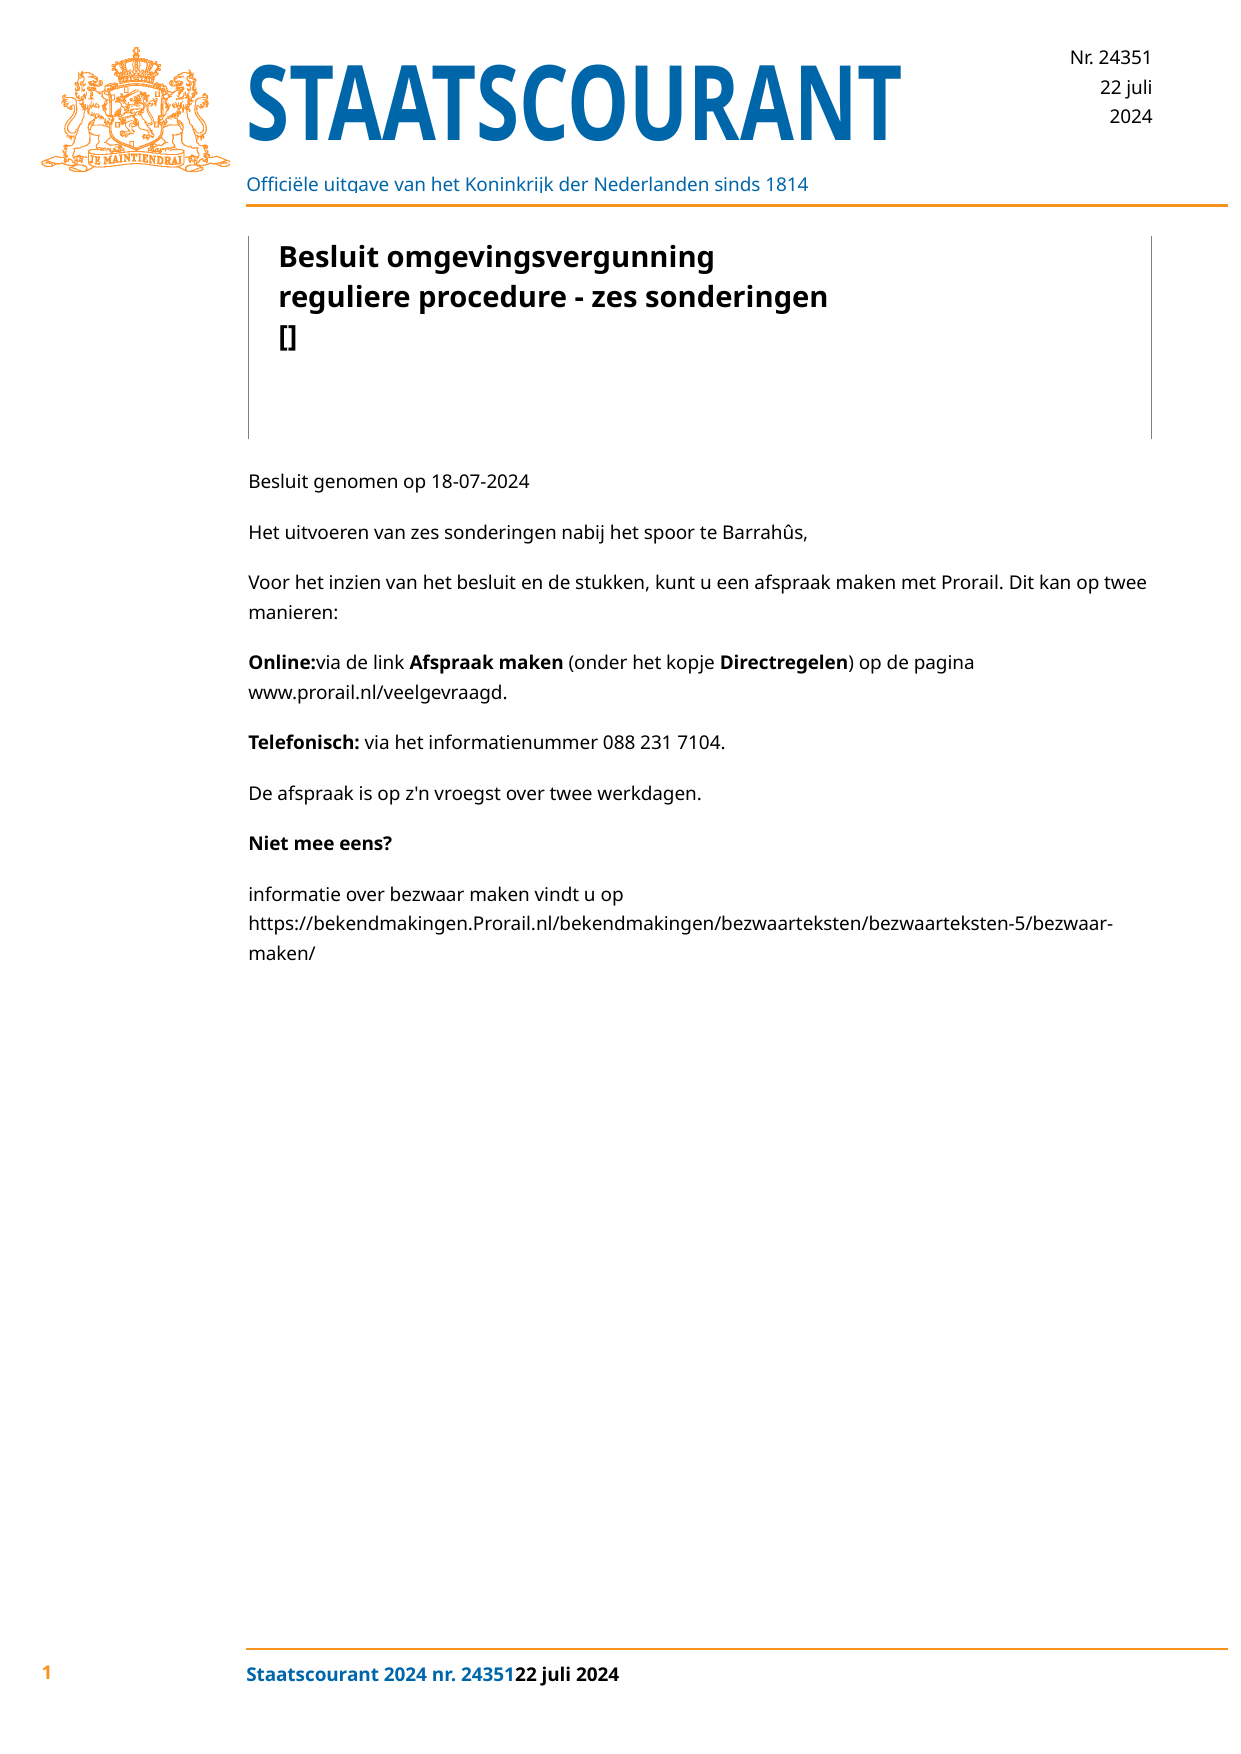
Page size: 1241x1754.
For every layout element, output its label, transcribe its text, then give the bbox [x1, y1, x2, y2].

text Voor het inzien van het besluit en de stukken, kunt u een afspraak maken met Prorail. Dit kan op twee manieren: [248, 569, 1152, 625]
picture [912, 236, 1090, 414]
text Online:via de link Afspraak maken (onder het kopje Directregelen) op de pagina www.prorail.nl/veelgevraagd. [248, 649, 1152, 705]
text informatie over bezwaar maken vindt u op https://bekendmakingen.Prorail.nl/bekendmakingen/bezwaarteksten/bezwaarteksten-5/bezwaar-maken/ [248, 881, 1152, 966]
table_header [850, 414, 1151, 439]
table_header Besluit omgevingsvergunning reguliere procedure - zes sonderingen [] [249, 236, 850, 439]
text De afspraak is op z'n vroegst over twee werkdagen. [248, 780, 1152, 806]
table_header [1090, 236, 1151, 413]
picture [41, 47, 231, 172]
text Het uitvoeren van zes sonderingen nabij het spoor te Barrahûs, [248, 519, 1152, 545]
table_header [850, 236, 912, 413]
text Telefonisch: via het informatienummer 088 231 7104. [248, 729, 1152, 755]
text Besluit genomen op 18-07-2024 [248, 469, 1152, 494]
text Niet mee eens? [248, 830, 1152, 856]
